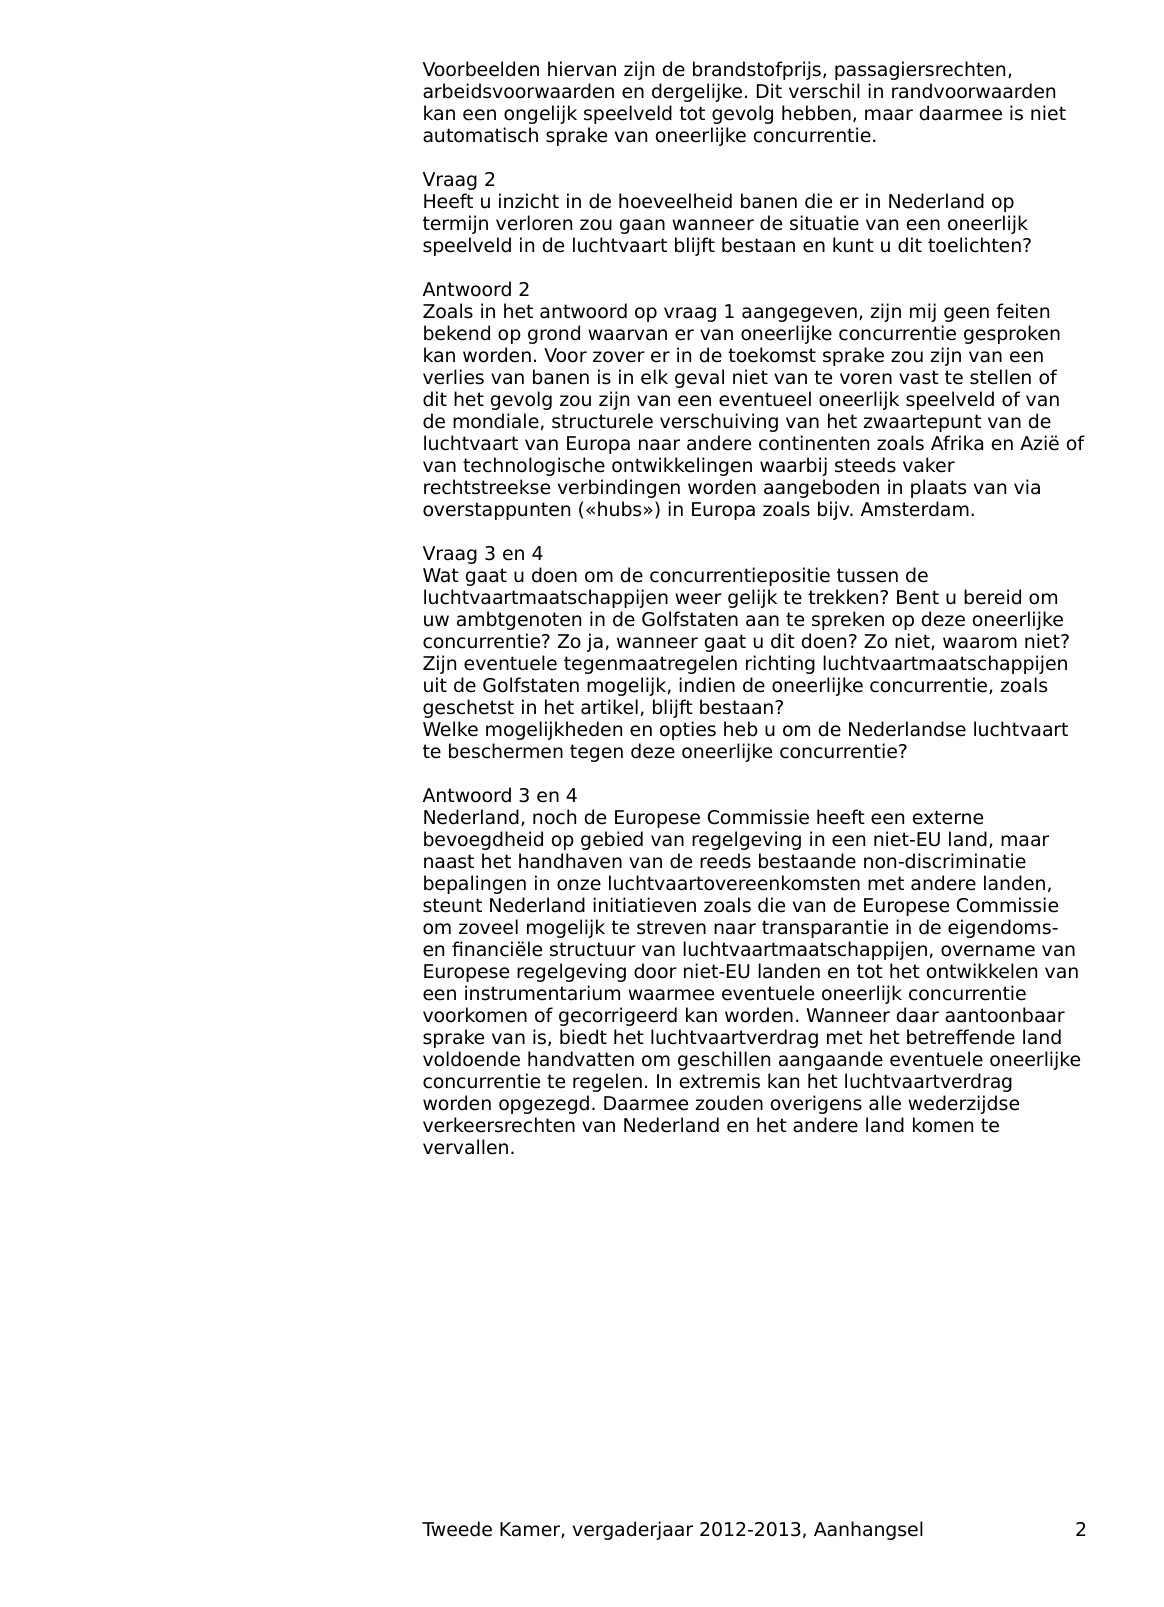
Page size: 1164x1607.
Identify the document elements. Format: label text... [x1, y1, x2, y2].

text Antwoord 3 en 4 [422, 785, 1087, 807]
text Vraag 3 en 4 [422, 543, 1087, 565]
text Zijn eventuele tegenmaatregelen richting luchtvaartmaatschappijen uit de Golfstaten mogelijk, indien de oneerlijke concurrentie, zoals geschetst in het artikel, blijft bestaan? [422, 653, 1087, 719]
text Zoals in het antwoord op vraag 1 aangegeven, zijn mij geen feiten bekend op grond waarvan er van oneerlijke concurrentie gesproken kan worden. Voor zover er in de toekomst sprake zou zijn van een verlies van banen is in elk geval niet van te voren vast te stellen of dit het gevolg zou zijn van een eventueel oneerlijk speelveld of van de mondiale, structurele verschuiving van het zwaartepunt van de luchtvaart van Europa naar andere continenten zoals Afrika en Azië of van technologische ontwikkelingen waarbij steeds vaker rechtstreekse verbindingen worden aangeboden in plaats van via overstappunten («hubs») in Europa zoals bijv. Amsterdam. [422, 301, 1087, 521]
text Welke mogelijkheden en opties heb u om de Nederlandse luchtvaart te beschermen tegen deze oneerlijke concurrentie? [422, 719, 1087, 763]
text Heeft u inzicht in de hoeveelheid banen die er in Nederland op termijn verloren zou gaan wanneer de situatie van een oneerlijk speelveld in de luchtvaart blijft bestaan en kunt u dit toelichten? [422, 191, 1087, 257]
text Antwoord 2 [422, 279, 1087, 301]
text Voorbeelden hiervan zijn de brandstofprijs, passagiersrechten, arbeidsvoorwaarden en dergelijke. Dit verschil in randvoorwaarden kan een ongelijk speelveld tot gevolg hebben, maar daarmee is niet automatisch sprake van oneerlijke concurrentie. [422, 59, 1087, 147]
text Vraag 2 [422, 169, 1087, 191]
text Nederland, noch de Europese Commissie heeft een externe bevoegdheid op gebied van regelgeving in een niet-EU land, maar naast het handhaven van de reeds bestaande non-discriminatie bepalingen in onze luchtvaartovereenkomsten met andere landen, steunt Nederland initiatieven zoals die van de Europese Commissie om zoveel mogelijk te streven naar transparantie in de eigendoms- en financiële structuur van luchtvaartmaatschappijen, overname van Europese regelgeving door niet-EU landen en tot het ontwikkelen van een instrumentarium waarmee eventuele oneerlijk concurrentie voorkomen of gecorrigeerd kan worden. Wanneer daar aantoonbaar sprake van is, biedt het luchtvaartverdrag met het betreffende land voldoende handvatten om geschillen aangaande eventuele oneerlijke concurrentie te regelen. In extremis kan het luchtvaartverdrag worden opgezegd. Daarmee zouden overigens alle wederzijdse verkeersrechten van Nederland en het andere land komen te vervallen. [422, 807, 1087, 1159]
text Wat gaat u doen om de concurrentiepositie tussen de luchtvaartmaatschappijen weer gelijk te trekken? Bent u bereid om uw ambtgenoten in de Golfstaten aan te spreken op deze oneerlijke concurrentie? Zo ja, wanneer gaat u dit doen? Zo niet, waarom niet? [422, 565, 1087, 653]
